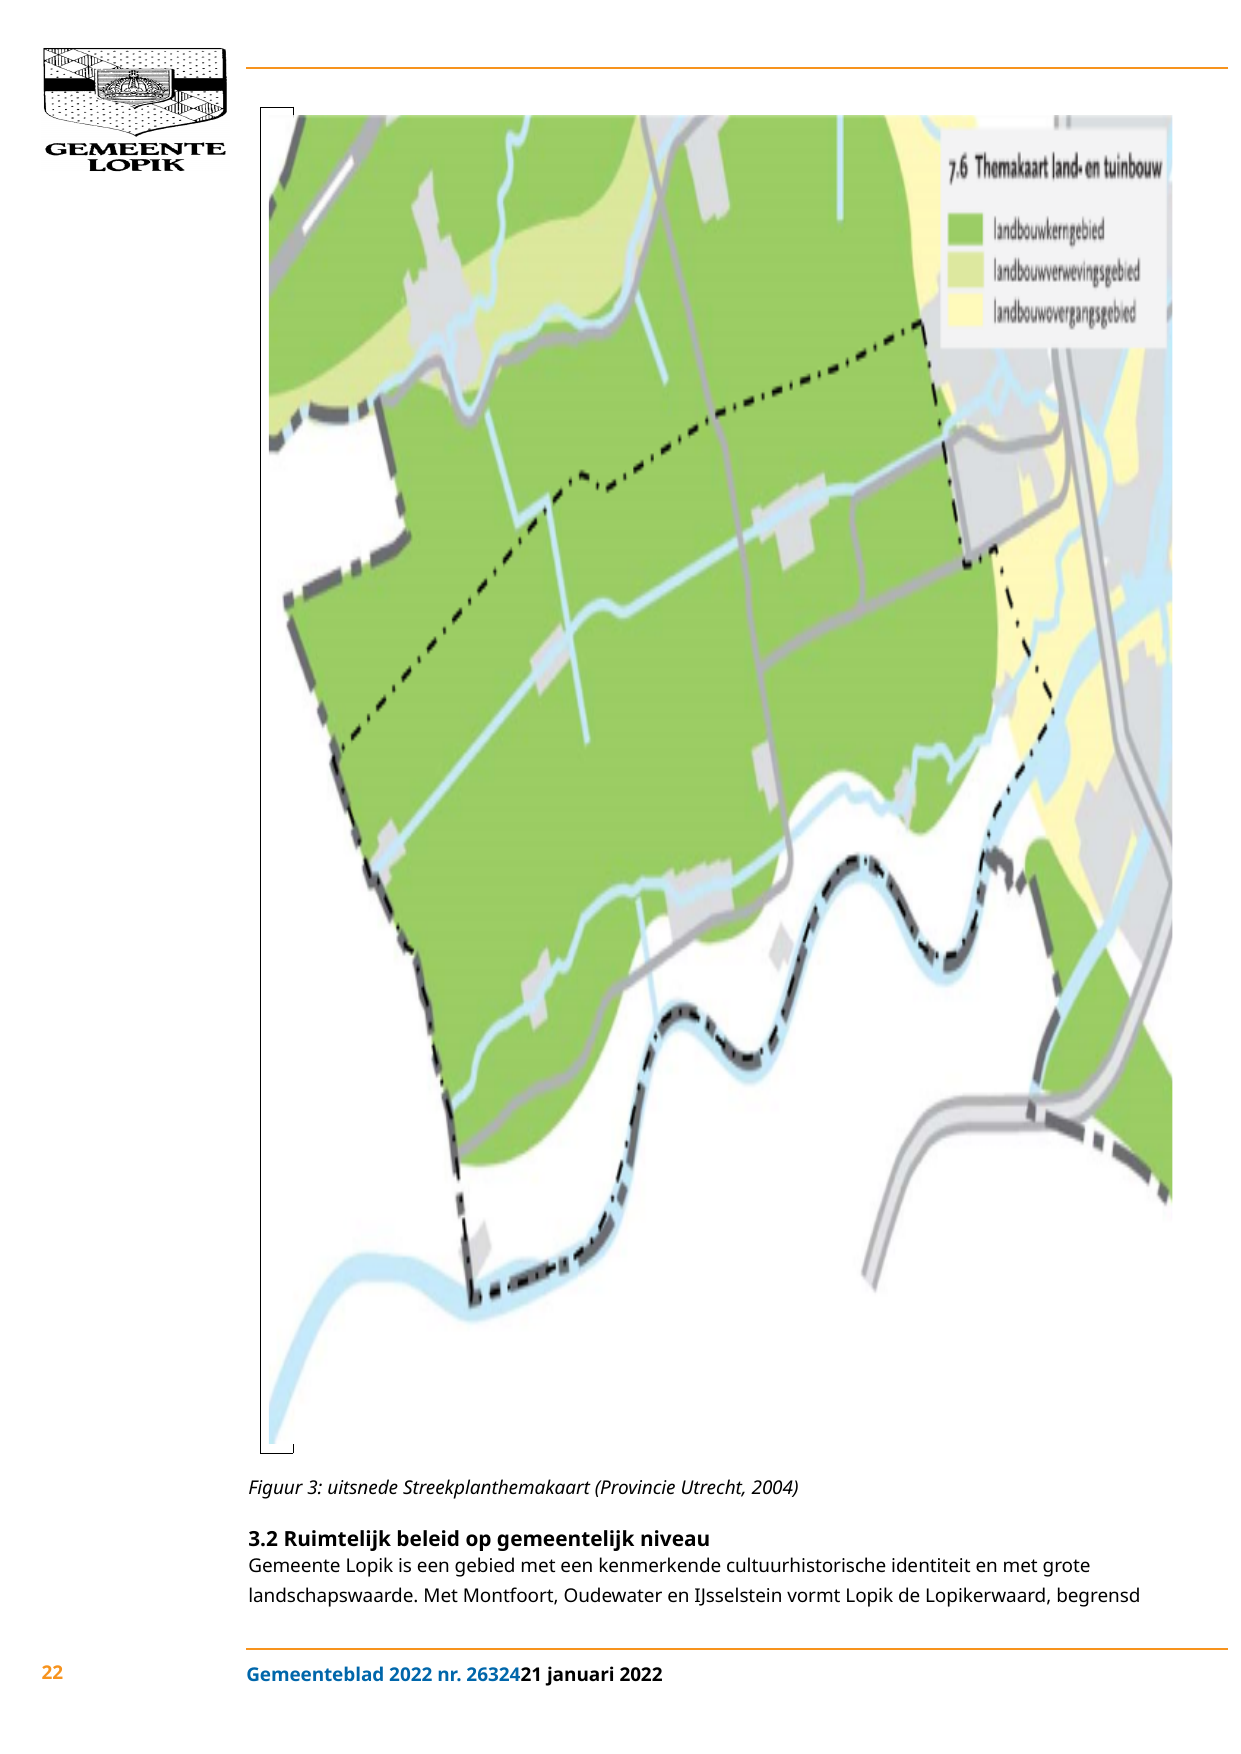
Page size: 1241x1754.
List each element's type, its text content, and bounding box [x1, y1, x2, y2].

picture [268, 115, 1173, 1444]
text 3.2 Ruimtelijk beleid op gemeentelijk niveau [248, 1524, 1152, 1553]
text Figuur 3: uitsnede Streekplanthemakaart (Provincie Utrecht, 2004) [248, 1474, 1152, 1499]
text Gemeente Lopik is een gebied met een kenmerkende cultuurhistorische identiteit en met grote landschapswaarde. Met Montfoort, Oudewater en IJsselstein vormt Lopik de Lopikerwaard, begrensd [248, 1553, 1152, 1608]
picture [41, 47, 231, 172]
